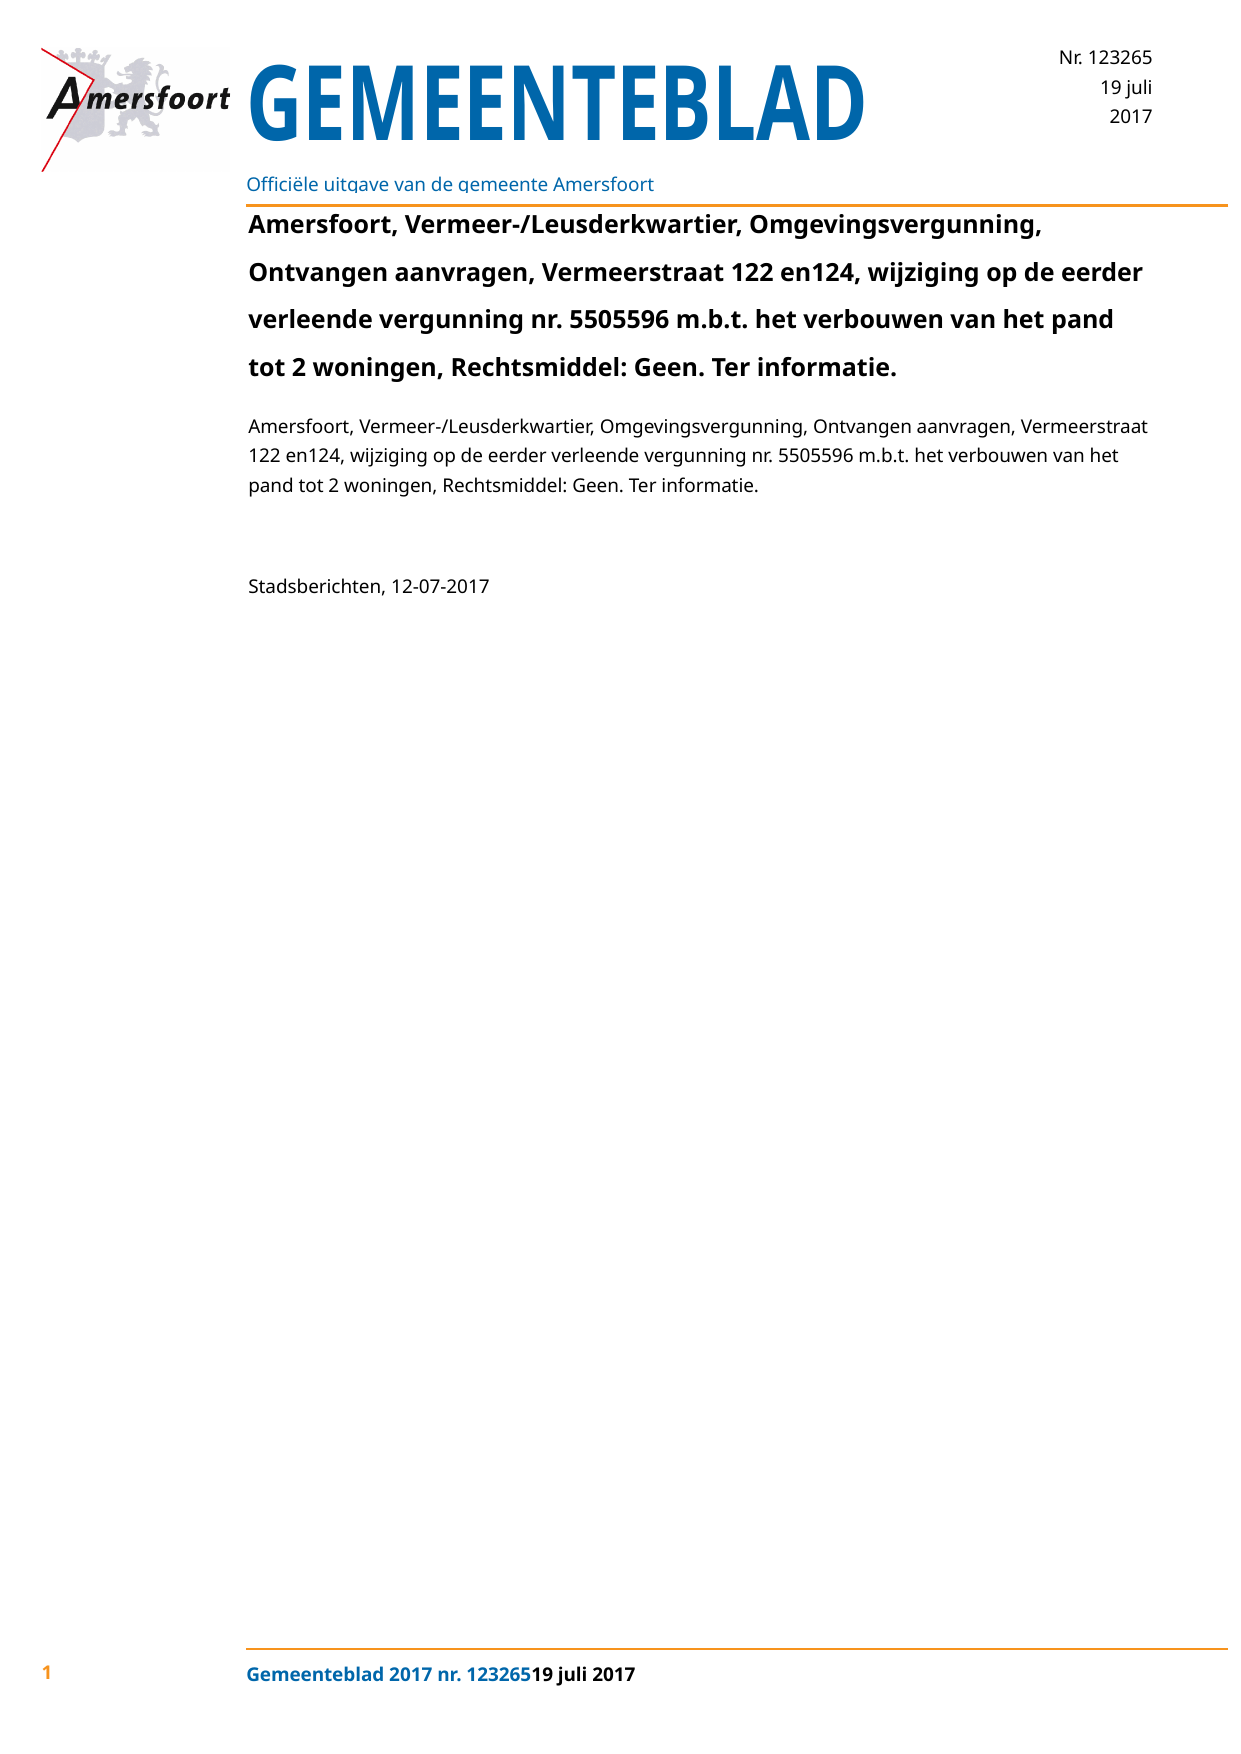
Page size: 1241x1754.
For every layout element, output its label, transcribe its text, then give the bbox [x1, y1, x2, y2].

text Amersfoort, Vermeer-/Leusderkwartier, Omgevingsvergunning, Ontvangen aanvragen, Vermeerstraat 122 en124, wijziging op de eerder verleende vergunning nr. 5505596 m.b.t. het verbouwen van het pand tot 2 woningen, Rechtsmiddel: Geen. Ter informatie. [248, 207, 1152, 384]
picture [41, 47, 231, 172]
text Stadsberichten, 12-07-2017 [248, 573, 1152, 599]
text Amersfoort, Vermeer-/Leusderkwartier, Omgevingsvergunning, Ontvangen aanvragen, Vermeerstraat 122 en124, wijziging op de eerder verleende vergunning nr. 5505596 m.b.t. het verbouwen van het pand tot 2 woningen, Rechtsmiddel: Geen. Ter informatie. [248, 413, 1152, 498]
